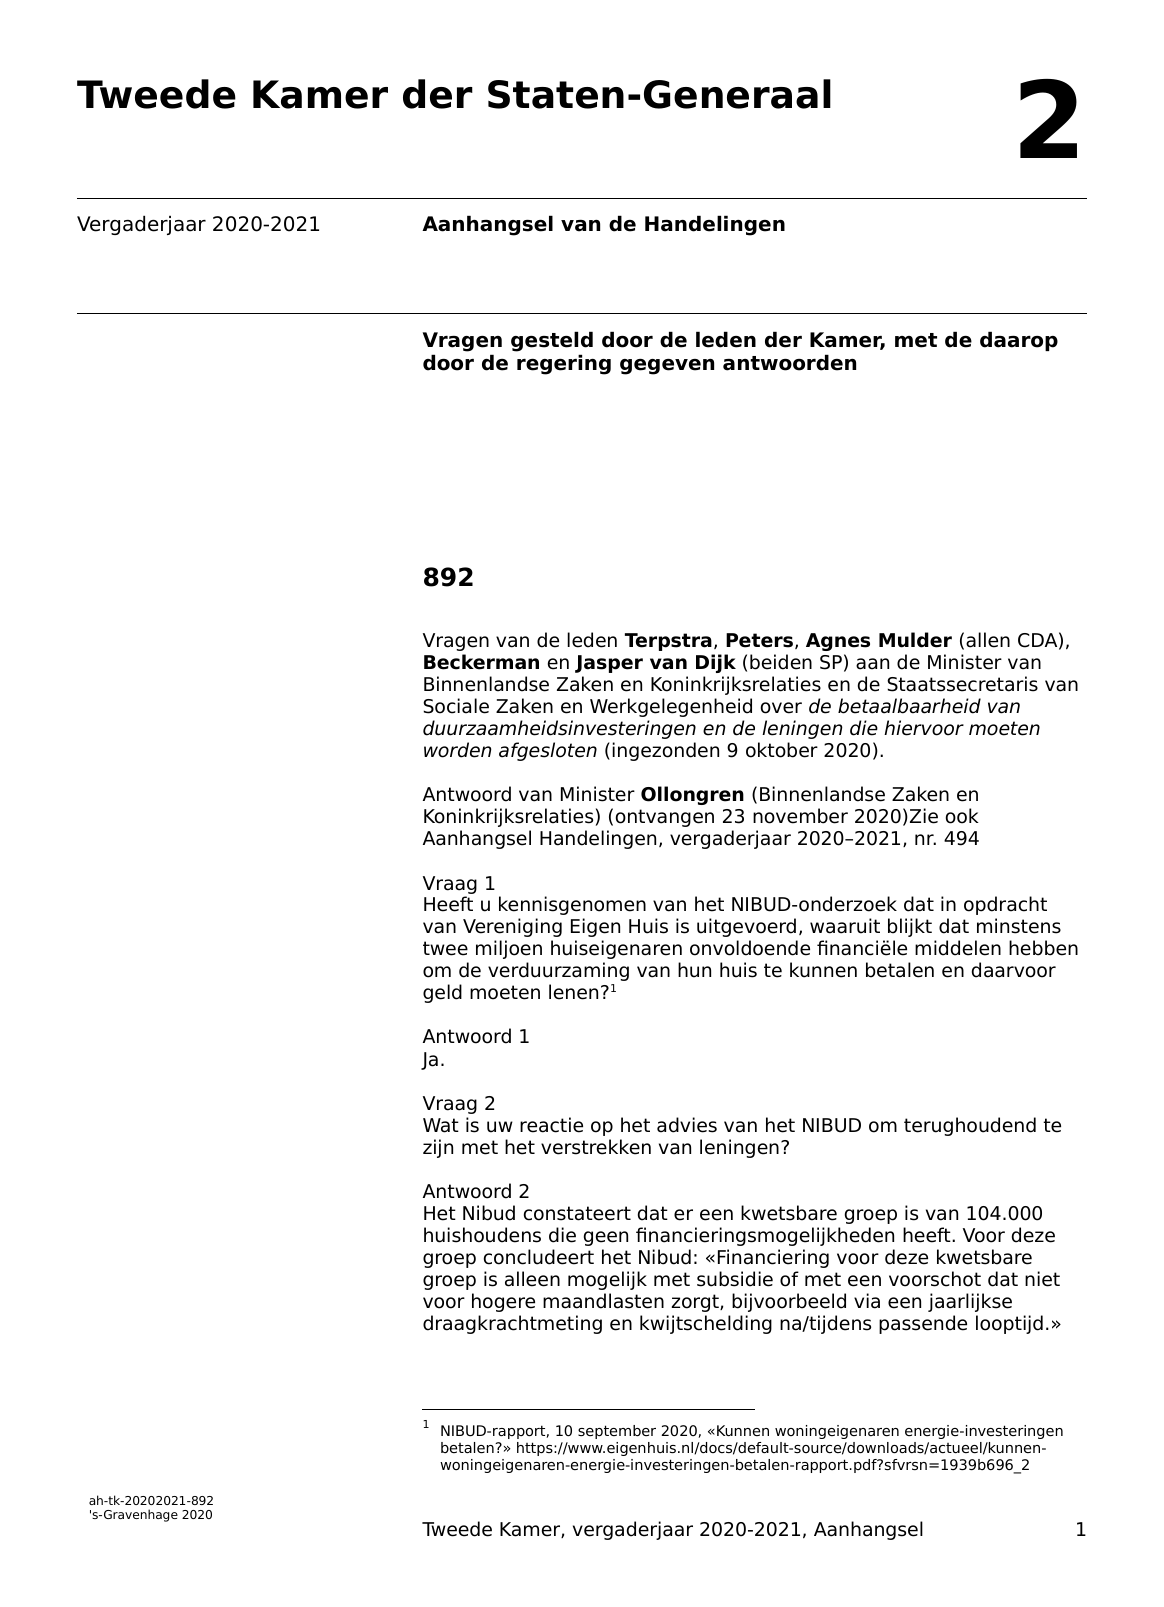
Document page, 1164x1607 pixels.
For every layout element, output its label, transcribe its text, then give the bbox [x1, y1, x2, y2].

table_cell Vragen gesteld door de leden der Kamer, met de daarop door de regering gegeven antwoorden [422, 314, 1087, 375]
text Antwoord 1 [422, 1026, 1087, 1048]
text Het Nibud constateert dat er een kwetsbare groep is van 104.000 huishoudens die geen financieringsmogelijkheden heeft. Voor deze groep concludeert het Nibud: «Financiering voor deze kwetsbare groep is alleen mogelijk met subsidie of met een voorschot dat niet voor hogere maandlasten zorgt, bijvoorbeeld via een jaarlijkse draagkrachtmeting en kwijtschelding na/tijdens passende looptijd.» [422, 1203, 1087, 1334]
text 's-Gravenhage 2020 [88, 1508, 323, 1522]
table_cell Vergaderjaar 2020-2021 [77, 199, 422, 313]
text Vraag 1 [422, 872, 1087, 894]
text Ja. [422, 1048, 1087, 1070]
table_header Tweede Kamer der Staten-Generaal [77, 59, 886, 198]
text ah-tk-20202021-892 [88, 1494, 323, 1508]
table_cell Aanhangsel van de Handelingen [422, 199, 1087, 313]
text Wat is uw reactie op het advies van het NIBUD om terughoudend te zijn met het verstrekken van leningen? [422, 1114, 1087, 1158]
text 892 [422, 563, 1087, 592]
text Vragen van de leden Terpstra, Peters, Agnes Mulder (allen CDA), Beckerman en Jasper van Dijk (beiden SP) aan de Minister van Binnenlandse Zaken en Koninkrijksrelaties en de Staatssecretaris van Sociale Zaken en Werkgelegenheid over de betaalbaarheid van duurzaamheidsinvesteringen en de leningen die hiervoor moeten worden afgesloten (ingezonden 9 oktober 2020). [422, 630, 1087, 762]
text Antwoord 2 [422, 1181, 1087, 1203]
text Vraag 2 [422, 1093, 1087, 1114]
table_header 2 [886, 59, 1087, 198]
text Heeft u kennisgenomen van het NIBUD-onderzoek dat in opdracht van Vereniging Eigen Huis is uitgevoerd, waaruit blijkt dat minstens twee miljoen huiseigenaren onvoldoende financiële middelen hebben om de verduurzaming van hun huis te kunnen betalen en daarvoor geld moeten lenen? [422, 894, 1087, 1004]
text Antwoord van Minister Ollongren (Binnenlandse Zaken en Koninkrijksrelaties) (ontvangen 23 november 2020)Zie ook Aanhangsel Handelingen, vergaderjaar 2020–2021, nr. 494 [422, 784, 1087, 850]
text NIBUD-rapport, 10 september 2020, «Kunnen woningeigenaren energie-investeringen betalen?» https://www.eigenhuis.nl/docs/default-source/downloads/actueel/kunnen-woningeigenaren-energie-investeringen-betalen-rapport.pdf?sfvrsn=1939b696_2 [422, 1418, 1087, 1474]
table_cell [77, 314, 422, 375]
